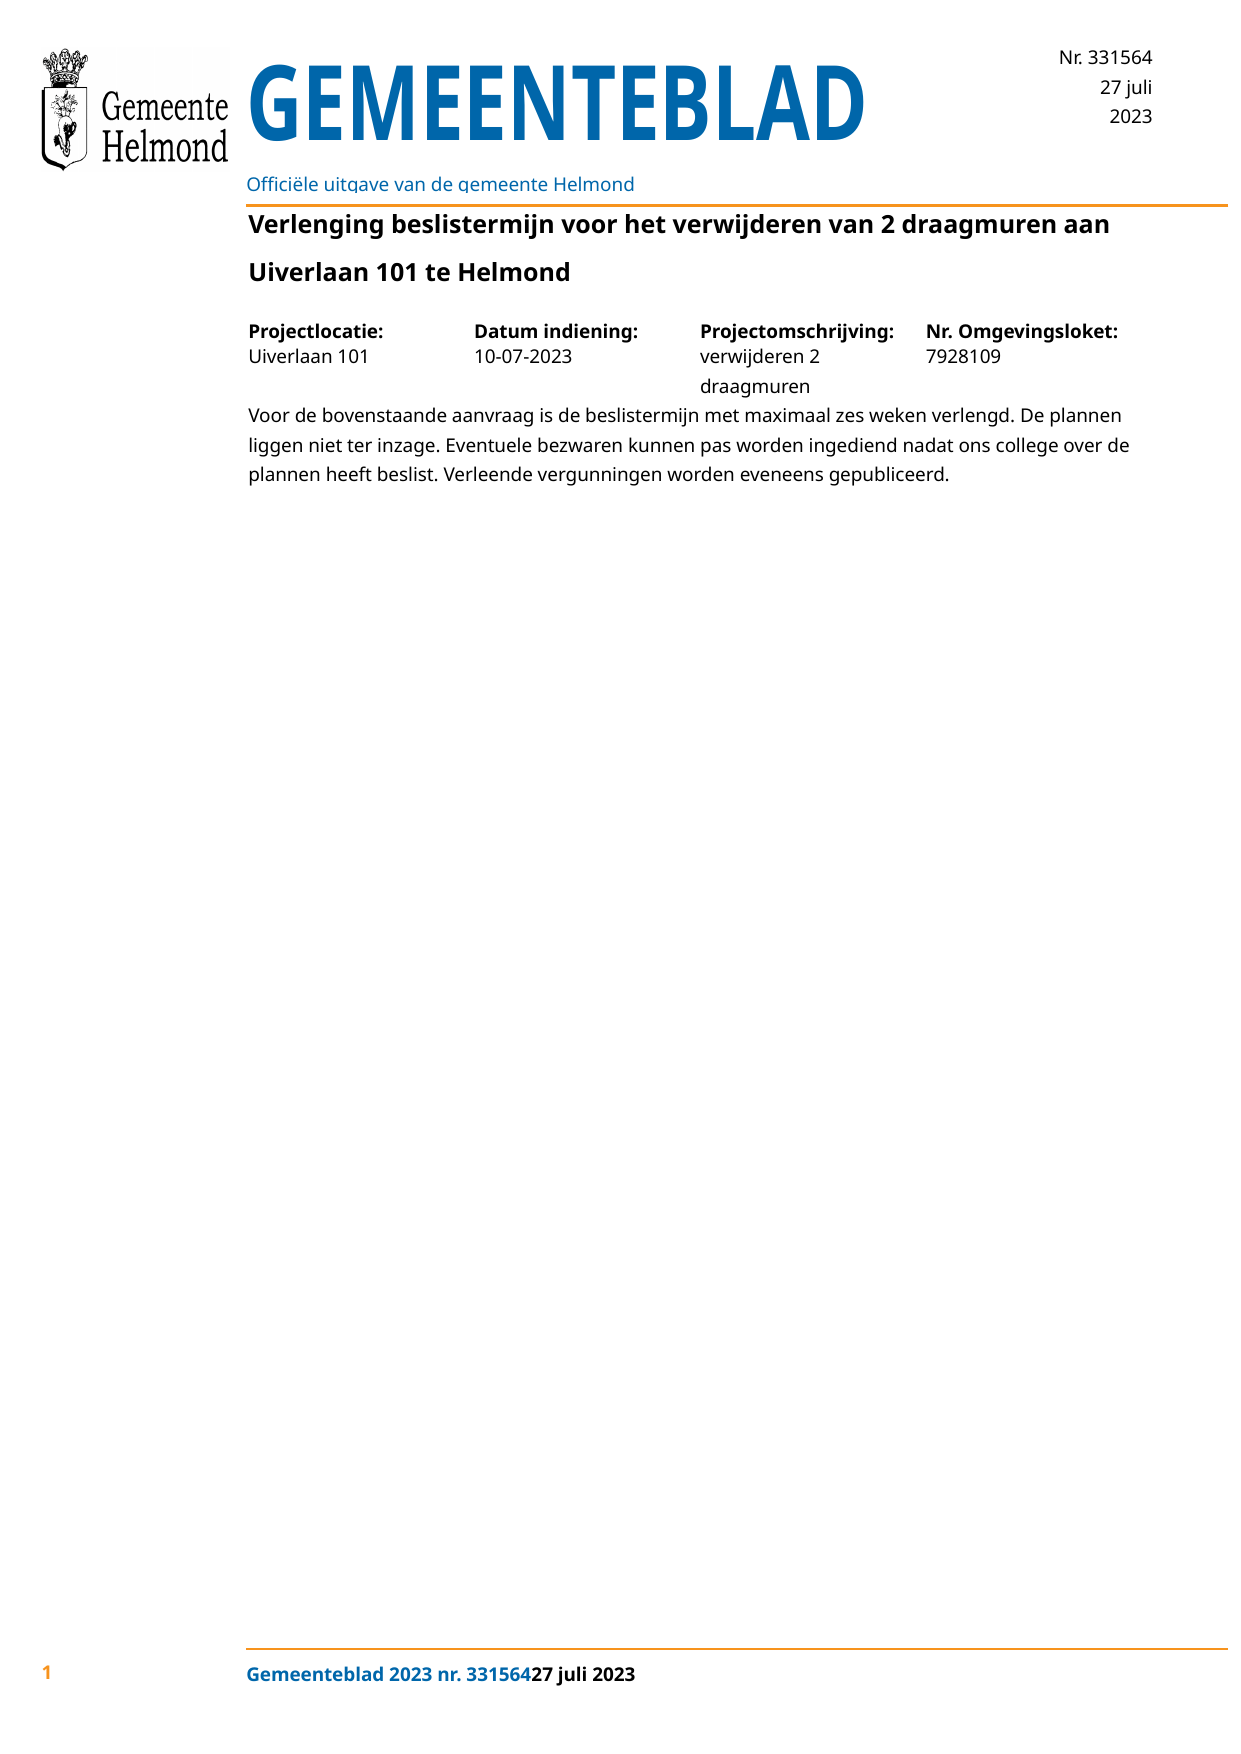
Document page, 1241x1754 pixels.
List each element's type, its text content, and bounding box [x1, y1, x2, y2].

text Voor de bovenstaande aanvraag is de beslistermijn met maximaal zes weken verlengd. De plannen liggen niet ter inzage. Eventuele bezwaren kunnen pas worden ingediend nadat ons college over de plannen heeft beslist. Verleende vergunningen worden eveneens gepubliceerd. [248, 402, 1152, 487]
table_header Projectomschrijving: [700, 318, 926, 344]
table_header Datum indiening: [474, 318, 700, 344]
table_header Projectlocatie: [248, 318, 474, 344]
picture [41, 47, 231, 172]
table_cell verwijderen 2 draagmuren [700, 344, 926, 399]
table_cell 7928109 [926, 344, 1152, 399]
text Verlenging beslistermijn voor het verwijderen van 2 draagmuren aan Uiverlaan 101 te Helmond [248, 207, 1152, 288]
table_cell Uiverlaan 101 [248, 344, 474, 399]
table_header Nr. Omgevingsloket: [926, 318, 1152, 344]
table_cell 10-07-2023 [474, 344, 700, 399]
